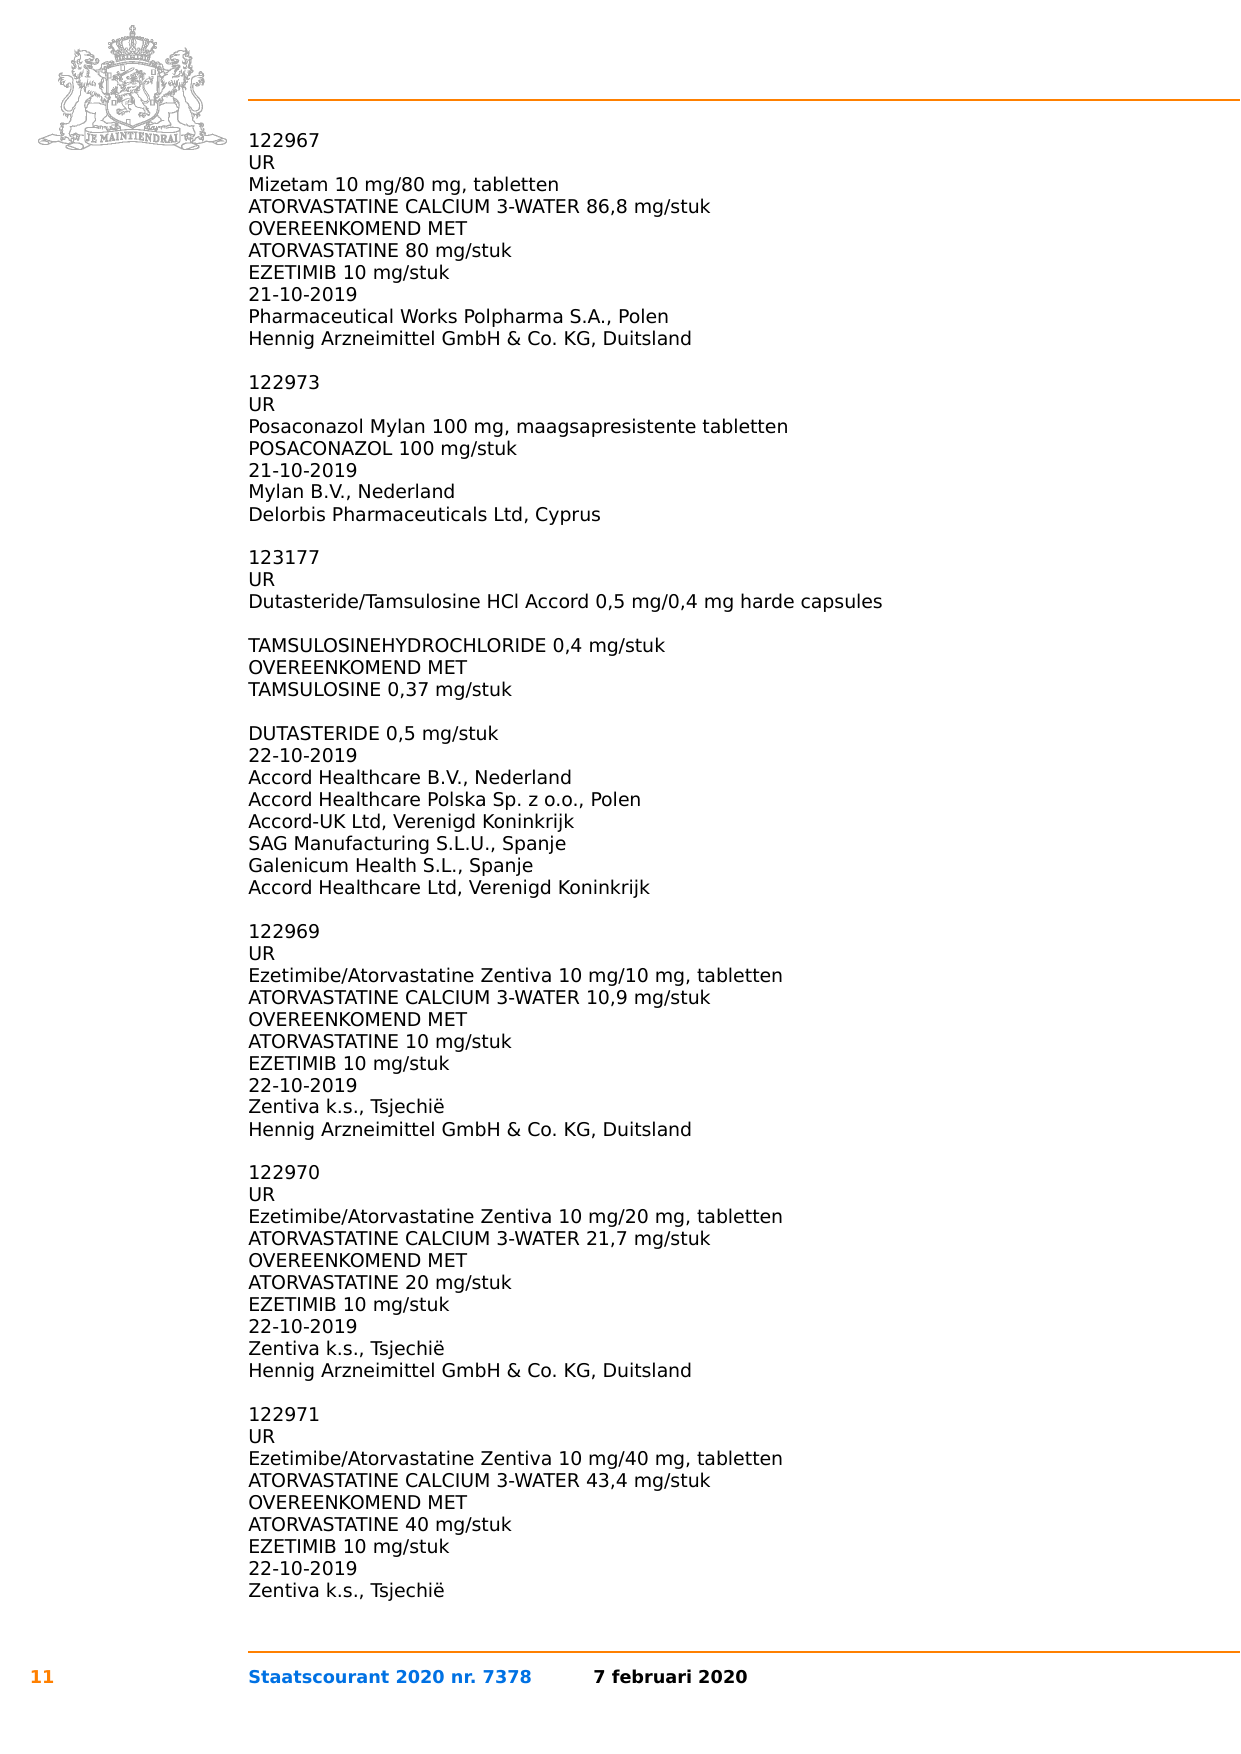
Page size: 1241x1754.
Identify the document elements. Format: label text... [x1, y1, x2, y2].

text Zentiva k.s., Tsjechië [248, 1096, 1163, 1118]
text OVEREENKOMEND MET [248, 1250, 1163, 1272]
text 22-10-2019 [248, 1074, 1163, 1096]
text OVEREENKOMEND MET [248, 1008, 1163, 1031]
text Delorbis Pharmaceuticals Ltd, Cyprus [248, 503, 1163, 525]
text 122969 [248, 921, 1163, 943]
text 122971 [248, 1404, 1163, 1426]
text Mylan B.V., Nederland [248, 481, 1163, 503]
text Mizetam 10 mg/80 mg, tabletten [248, 174, 1163, 196]
text ATORVASTATINE 10 mg/stuk [248, 1031, 1163, 1052]
text OVEREENKOMEND MET [248, 1492, 1163, 1514]
text Accord Healthcare Ltd, Verenigd Koninkrijk [248, 877, 1163, 899]
text Hennig Arzneimittel GmbH & Co. KG, Duitsland [248, 1118, 1163, 1140]
text 21-10-2019 [248, 284, 1163, 306]
text Accord Healthcare Polska Sp. z o.o., Polen [248, 789, 1163, 811]
text ATORVASTATINE CALCIUM 3-WATER 10,9 mg/stuk [248, 987, 1163, 1008]
text 122970 [248, 1162, 1163, 1184]
text EZETIMIB 10 mg/stuk [248, 1052, 1163, 1074]
text Hennig Arzneimittel GmbH & Co. KG, Duitsland [248, 1360, 1163, 1382]
text Accord Healthcare B.V., Nederland [248, 767, 1163, 789]
text OVEREENKOMEND MET [248, 218, 1163, 240]
text TAMSULOSINE 0,37 mg/stuk [248, 679, 1163, 701]
text Dutasteride/Tamsulosine HCl Accord 0,5 mg/0,4 mg harde capsules [248, 591, 1163, 613]
text Pharmaceutical Works Polpharma S.A., Polen [248, 306, 1163, 328]
text Galenicum Health S.L., Spanje [248, 855, 1163, 877]
text TAMSULOSINEHYDROCHLORIDE 0,4 mg/stuk [248, 635, 1163, 657]
text UR [248, 152, 1163, 174]
text UR [248, 569, 1163, 591]
text 21-10-2019 [248, 459, 1163, 481]
picture [38, 25, 227, 150]
text DUTASTERIDE 0,5 mg/stuk [248, 723, 1163, 745]
text Accord-UK Ltd, Verenigd Koninkrijk [248, 811, 1163, 833]
text EZETIMIB 10 mg/stuk [248, 262, 1163, 284]
text 122973 [248, 372, 1163, 393]
text Zentiva k.s., Tsjechië [248, 1580, 1163, 1602]
text Posaconazol Mylan 100 mg, maagsapresistente tabletten [248, 416, 1163, 437]
text EZETIMIB 10 mg/stuk [248, 1294, 1163, 1316]
text 22-10-2019 [248, 745, 1163, 767]
text ATORVASTATINE CALCIUM 3-WATER 43,4 mg/stuk [248, 1470, 1163, 1492]
text UR [248, 943, 1163, 964]
text 122967 [248, 130, 1163, 152]
text Ezetimibe/Atorvastatine Zentiva 10 mg/20 mg, tabletten [248, 1206, 1163, 1228]
text ATORVASTATINE 80 mg/stuk [248, 240, 1163, 262]
text EZETIMIB 10 mg/stuk [248, 1536, 1163, 1558]
text 22-10-2019 [248, 1316, 1163, 1338]
text UR [248, 1184, 1163, 1206]
text POSACONAZOL 100 mg/stuk [248, 437, 1163, 459]
text ATORVASTATINE 40 mg/stuk [248, 1514, 1163, 1536]
text OVEREENKOMEND MET [248, 657, 1163, 679]
text Ezetimibe/Atorvastatine Zentiva 10 mg/10 mg, tabletten [248, 964, 1163, 987]
text Ezetimibe/Atorvastatine Zentiva 10 mg/40 mg, tabletten [248, 1448, 1163, 1470]
text UR [248, 393, 1163, 416]
text 123177 [248, 547, 1163, 569]
text Zentiva k.s., Tsjechië [248, 1338, 1163, 1360]
text UR [248, 1426, 1163, 1448]
text ATORVASTATINE 20 mg/stuk [248, 1272, 1163, 1294]
text ATORVASTATINE CALCIUM 3-WATER 86,8 mg/stuk [248, 196, 1163, 218]
text SAG Manufacturing S.L.U., Spanje [248, 833, 1163, 855]
text 22-10-2019 [248, 1558, 1163, 1580]
text ATORVASTATINE CALCIUM 3-WATER 21,7 mg/stuk [248, 1228, 1163, 1250]
text Hennig Arzneimittel GmbH & Co. KG, Duitsland [248, 328, 1163, 350]
